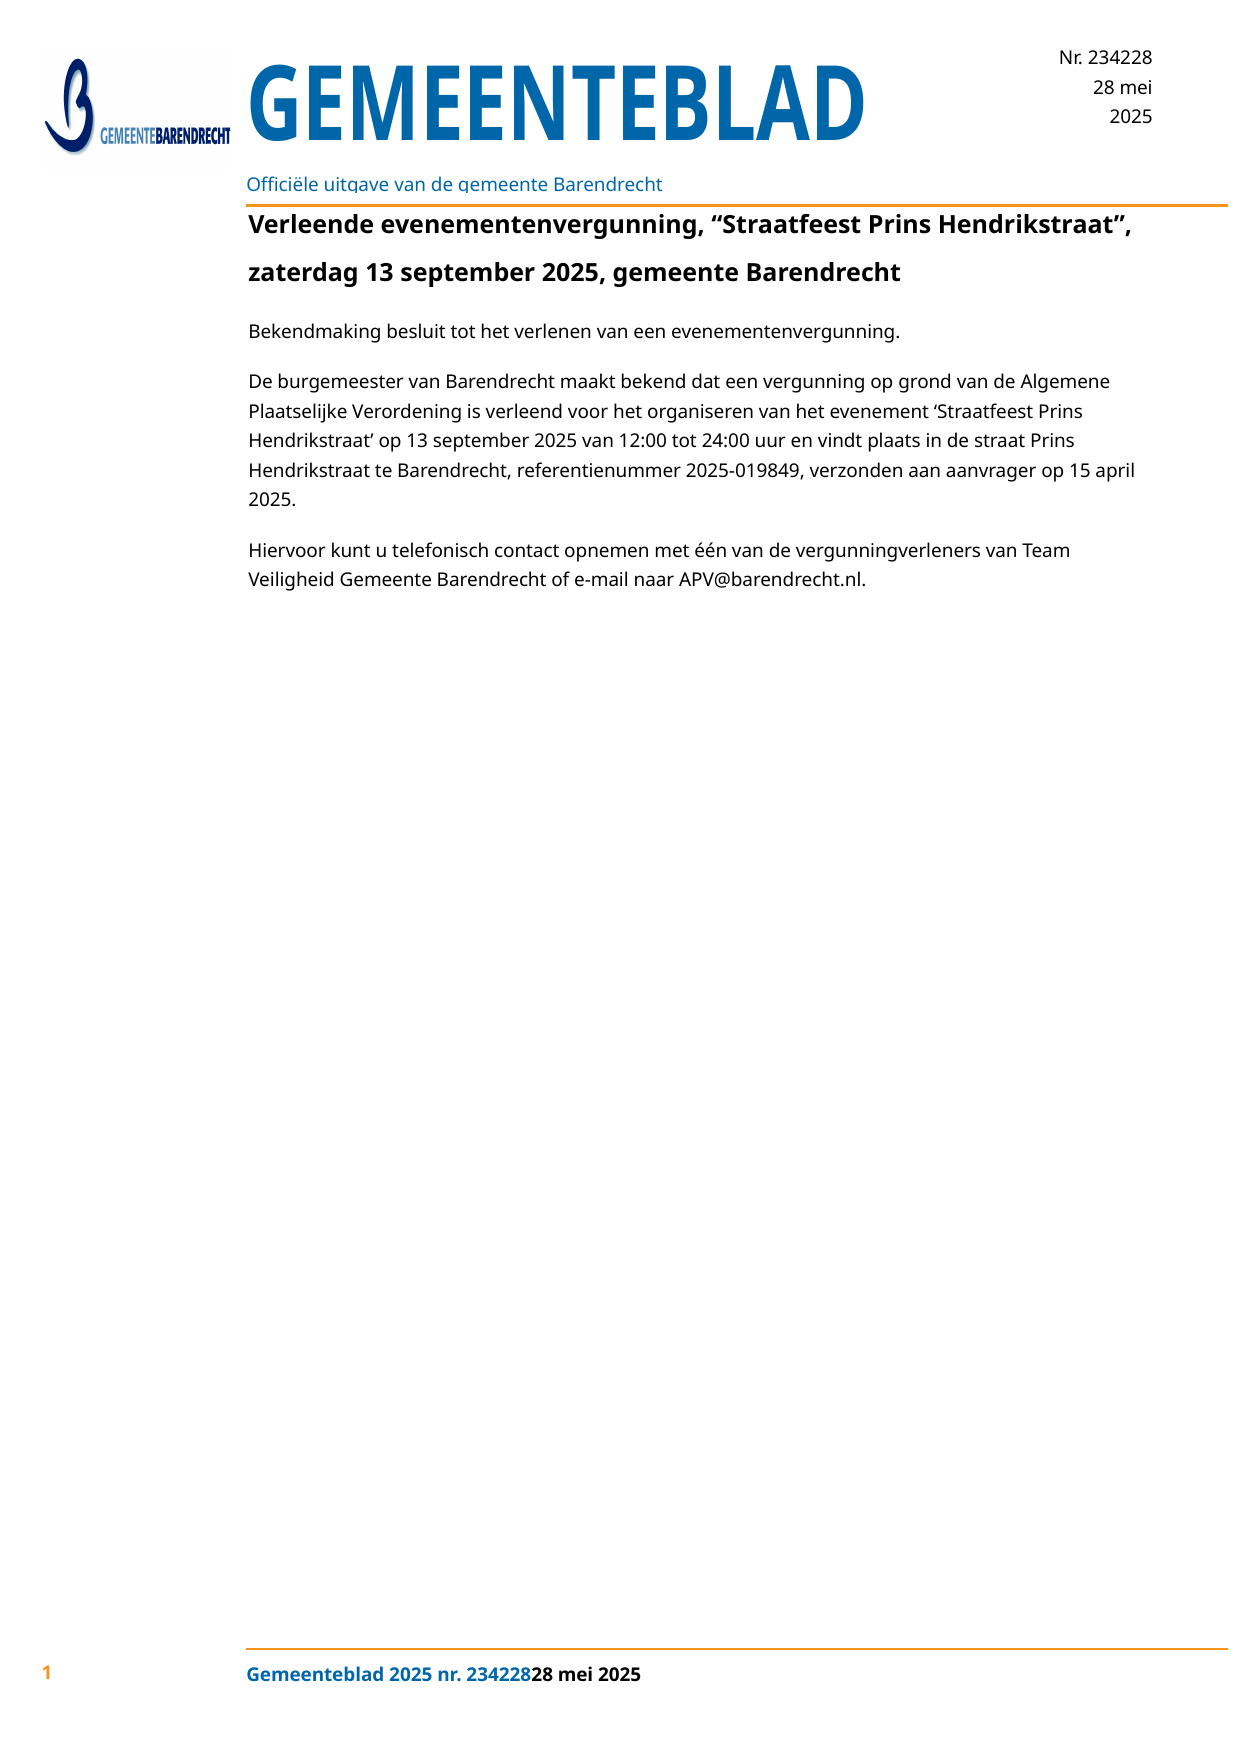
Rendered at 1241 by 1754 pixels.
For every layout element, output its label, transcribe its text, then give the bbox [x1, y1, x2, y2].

text Hiervoor kunt u telefonisch contact opnemen met één van de vergunningverleners van Team Veiligheid Gemeente Barendrecht of e-mail naar APV@barendrecht.nl. [248, 537, 1152, 592]
text De burgemeester van Barendrecht maakt bekend dat een vergunning op grond van de Algemene Plaatselijke Verordening is verleend voor het organiseren van het evenement ‘Straatfeest Prins Hendrikstraat’ op 13 september 2025 van 12:00 tot 24:00 uur en vindt plaats in de straat Prins Hendrikstraat te Barendrecht, referentienummer 2025-019849, verzonden aan aanvrager op 15 april 2025. [248, 368, 1152, 512]
text Verleende evenementenvergunning, “Straatfeest Prins Hendrikstraat”, zaterdag 13 september 2025, gemeente Barendrecht [248, 207, 1152, 288]
picture [41, 47, 231, 172]
text Bekendmaking besluit tot het verlenen van een evenementenvergunning. [248, 318, 1152, 344]
